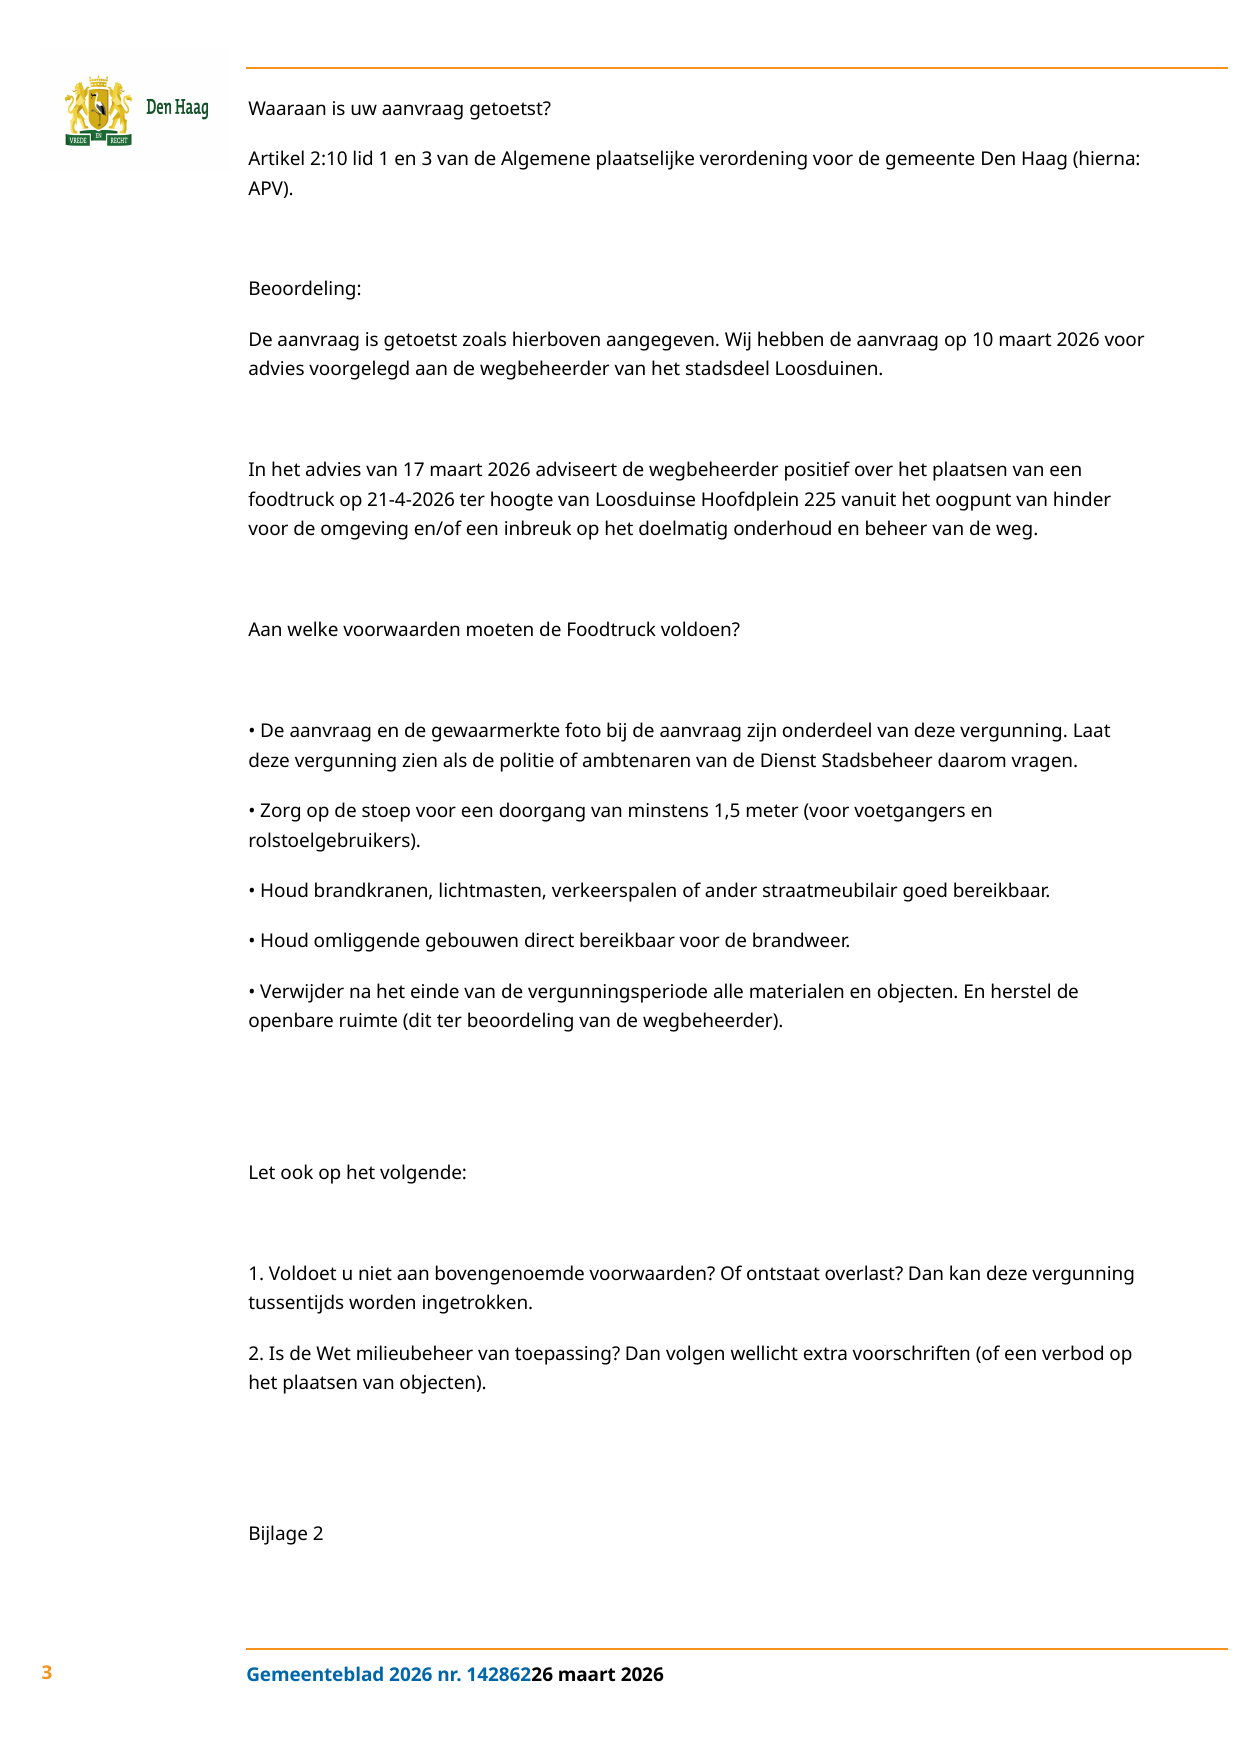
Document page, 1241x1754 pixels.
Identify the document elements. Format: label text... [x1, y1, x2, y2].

picture [41, 47, 231, 172]
text Artikel 2:10 lid 1 en 3 van de Algemene plaatselijke verordening voor de gemeente Den Haag (hierna: APV). [248, 145, 1152, 201]
text 2. Is de Wet milieubeheer van toepassing? Dan volgen wellicht extra voorschriften (of een verbod op het plaatsen van objecten). [248, 1340, 1152, 1395]
text • Verwijder na het einde van de vergunningsperiode alle materialen en objecten. En herstel de openbare ruimte (dit ter beoordeling van de wegbeheerder). [248, 978, 1152, 1033]
text Bijlage 2 [248, 1521, 1152, 1546]
text • De aanvraag en de gewaarmerkte foto bij de aanvraag zijn onderdeel van deze vergunning. Laat deze vergunning zien als de politie of ambtenaren van de Dienst Stadsbeheer daarom vragen. [248, 717, 1152, 773]
text • Zorg op de stoep voor een doorgang van minstens 1,5 meter (voor voetgangers en rolstoelgebruikers). [248, 797, 1152, 853]
text Let ook op het volgende: [248, 1159, 1152, 1185]
text • Houd omliggende gebouwen direct bereikbaar voor de brandweer. [248, 928, 1152, 953]
text Waaraan is uw aanvraag getoetst? [248, 95, 1152, 121]
text Aan welke voorwaarden moeten de Foodtruck voldoen? [248, 616, 1152, 642]
text In het advies van 17 maart 2026 adviseert de wegbeheerder positief over het plaatsen van een foodtruck op 21-4-2026 ter hoogte van Loosduinse Hoofdplein 225 vanuit het oogpunt van hinder voor de omgeving en/of een inbreuk op het doelmatig onderhoud en beheer van de weg. [248, 456, 1152, 541]
text De aanvraag is getoetst zoals hierboven aangegeven. Wij hebben de aanvraag op 10 maart 2026 voor advies voorgelegd aan de wegbeheerder van het stadsdeel Loosduinen. [248, 326, 1152, 381]
text • Houd brandkranen, lichtmasten, verkeerspalen of ander straatmeubilair goed bereikbaar. [248, 877, 1152, 903]
text 1. Voldoet u niet aan bovengenoemde voorwaarden? Of ontstaat overlast? Dan kan deze vergunning tussentijds worden ingetrokken. [248, 1260, 1152, 1315]
text Beoordeling: [248, 276, 1152, 301]
